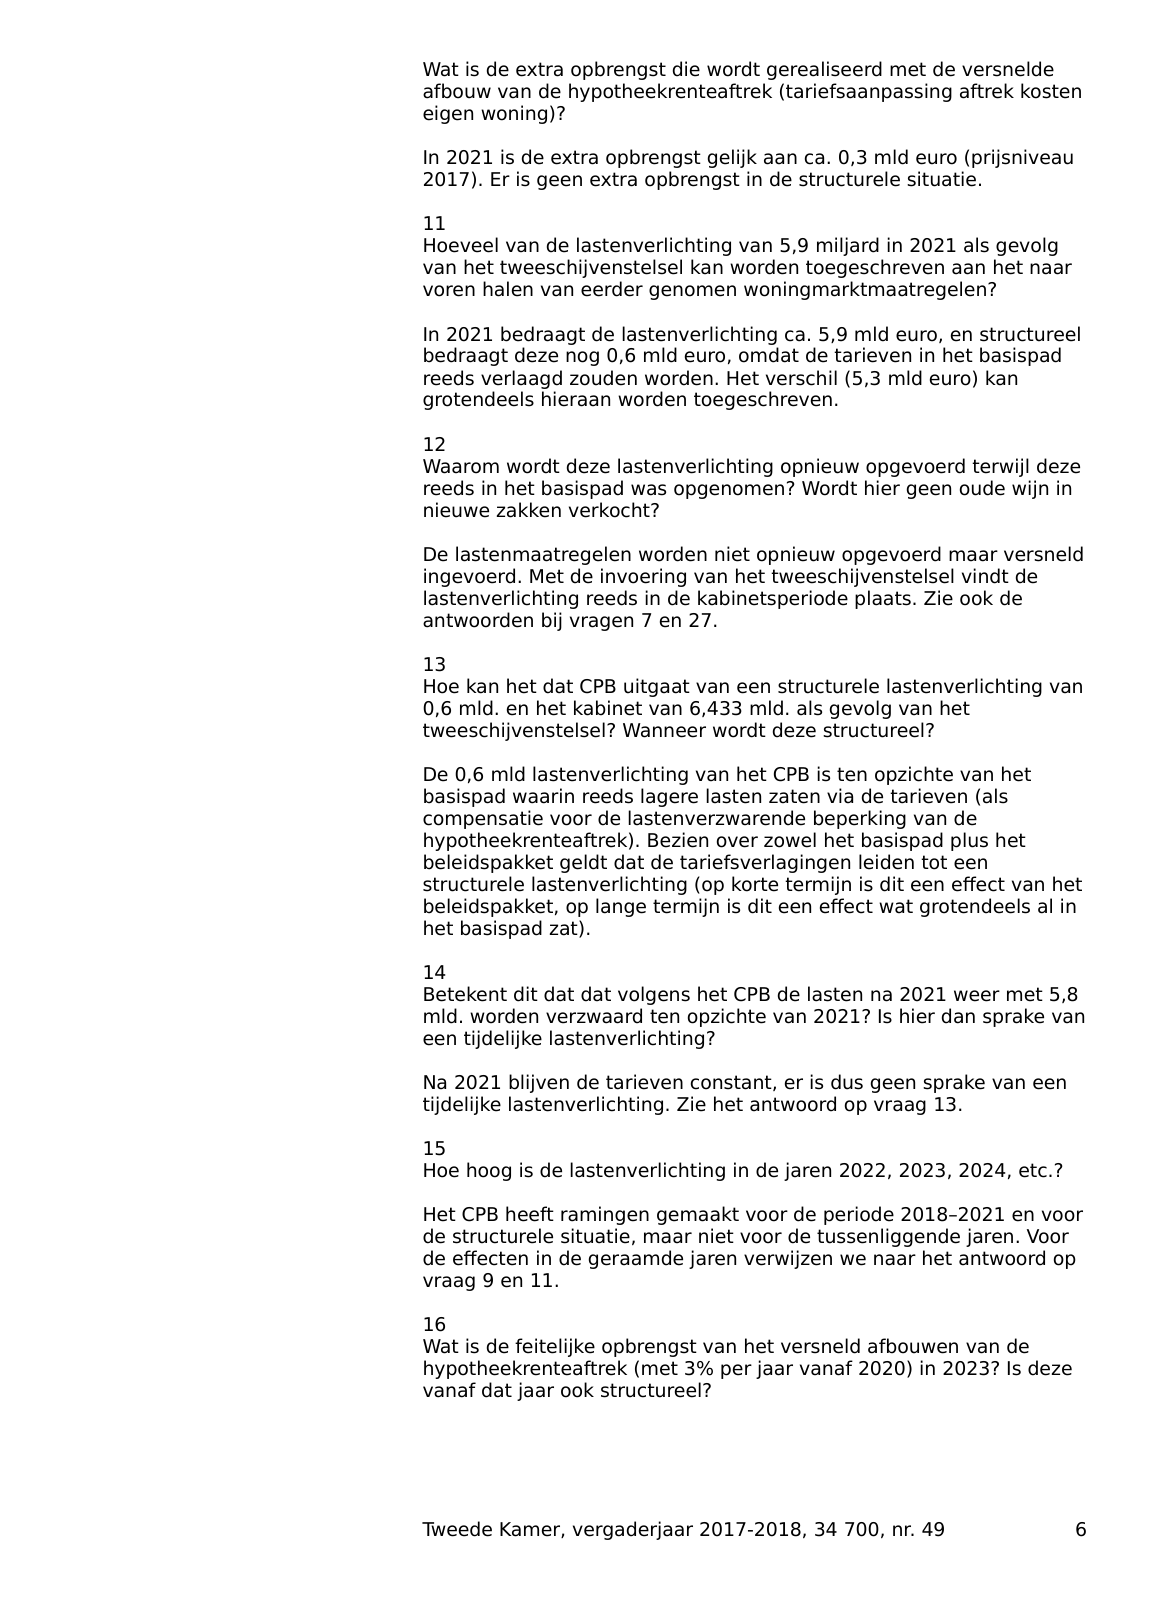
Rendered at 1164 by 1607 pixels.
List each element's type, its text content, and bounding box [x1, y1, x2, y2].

text Wat is de extra opbrengst die wordt gerealiseerd met de versnelde afbouw van de hypotheekrenteaftrek (tariefsaanpassing aftrek kosten eigen woning)? [422, 59, 1087, 125]
text Na 2021 blijven de tarieven constant, er is dus geen sprake van een tijdelijke lastenverlichting. Zie het antwoord op vraag 13. [422, 1072, 1087, 1116]
text Hoe hoog is de lastenverlichting in de jaren 2022, 2023, 2024, etc.? [422, 1160, 1087, 1182]
text De lastenmaatregelen worden niet opnieuw opgevoerd maar versneld ingevoerd. Met de invoering van het tweeschijvenstelsel vindt de lastenverlichting reeds in de kabinetsperiode plaats. Zie ook de antwoorden bij vragen 7 en 27. [422, 544, 1087, 632]
text Hoe kan het dat CPB uitgaat van een structurele lastenverlichting van 0,6 mld. en het kabinet van 6,433 mld. als gevolg van het tweeschijvenstelsel? Wanneer wordt deze structureel? [422, 676, 1087, 742]
text De 0,6 mld lastenverlichting van het CPB is ten opzichte van het basispad waarin reeds lagere lasten zaten via de tarieven (als compensatie voor de lastenverzwarende beperking van de hypotheekrenteaftrek). Bezien over zowel het basispad plus het beleidspakket geldt dat de tariefsverlagingen leiden tot een structurele lastenverlichting (op korte termijn is dit een effect van het beleidspakket, op lange termijn is dit een effect wat grotendeels al in het basispad zat). [422, 764, 1087, 940]
text Betekent dit dat dat volgens het CPB de lasten na 2021 weer met 5,8 mld. worden verzwaard ten opzichte van 2021? Is hier dan sprake van een tijdelijke lastenverlichting? [422, 984, 1087, 1050]
text Wat is de feitelijke opbrengst van het versneld afbouwen van de hypotheekrenteaftrek (met 3% per jaar vanaf 2020) in 2023? Is deze vanaf dat jaar ook structureel? [422, 1336, 1087, 1402]
text In 2021 bedraagt de lastenverlichting ca. 5,9 mld euro, en structureel bedraagt deze nog 0,6 mld euro, omdat de tarieven in het basispad reeds verlaagd zouden worden. Het verschil (5,3 mld euro) kan grotendeels hieraan worden toegeschreven. [422, 323, 1087, 411]
text 16 [422, 1314, 1087, 1336]
text Het CPB heeft ramingen gemaakt voor de periode 2018–2021 en voor de structurele situatie, maar niet voor de tussenliggende jaren. Voor de effecten in de geraamde jaren verwijzen we naar het antwoord op vraag 9 en 11. [422, 1204, 1087, 1292]
text Waarom wordt deze lastenverlichting opnieuw opgevoerd terwijl deze reeds in het basispad was opgenomen? Wordt hier geen oude wijn in nieuwe zakken verkocht? [422, 456, 1087, 521]
text 12 [422, 433, 1087, 456]
text In 2021 is de extra opbrengst gelijk aan ca. 0,3 mld euro (prijsniveau 2017). Er is geen extra opbrengst in de structurele situatie. [422, 147, 1087, 191]
text 14 [422, 962, 1087, 984]
text Hoeveel van de lastenverlichting van 5,9 miljard in 2021 als gevolg van het tweeschijvenstelsel kan worden toegeschreven aan het naar voren halen van eerder genomen woningmarktmaatregelen? [422, 235, 1087, 301]
text 13 [422, 654, 1087, 676]
text 11 [422, 213, 1087, 235]
text 15 [422, 1138, 1087, 1160]
